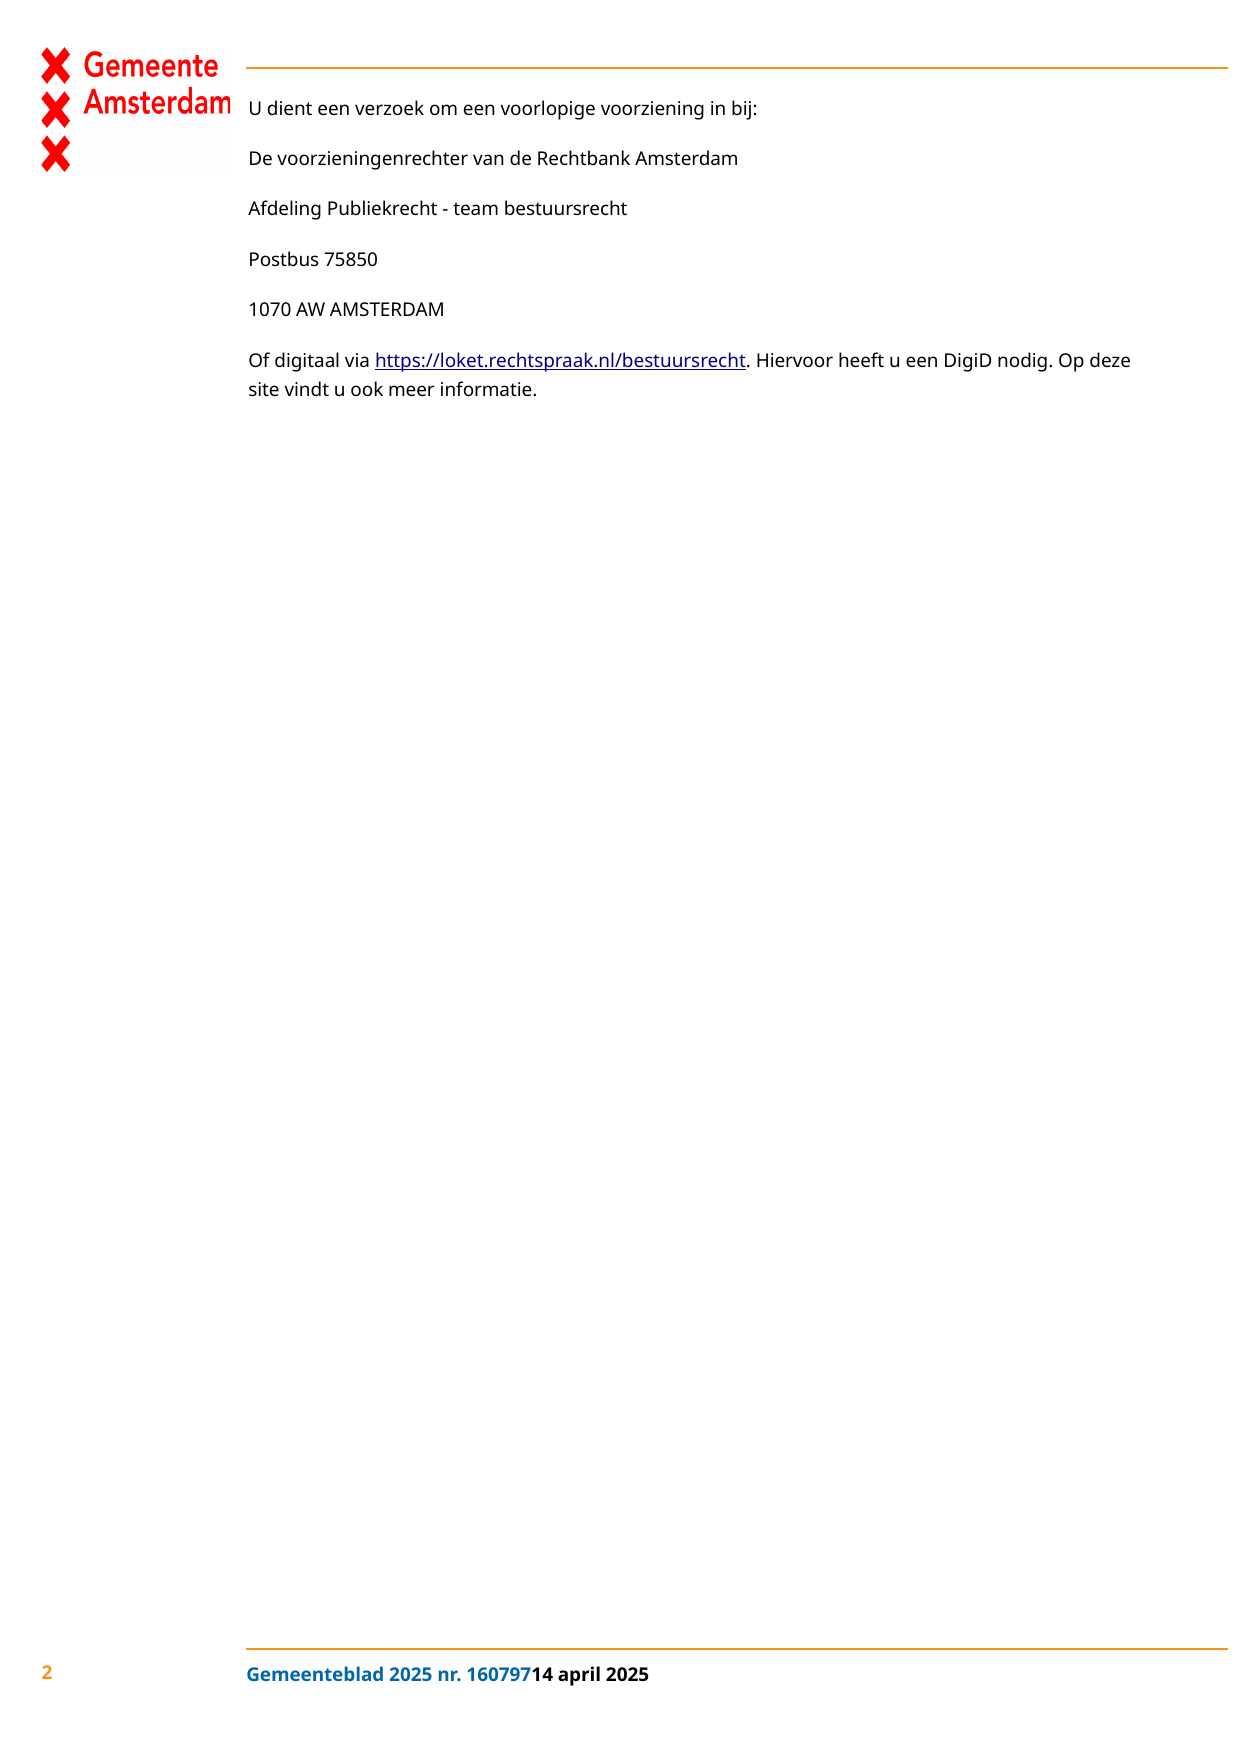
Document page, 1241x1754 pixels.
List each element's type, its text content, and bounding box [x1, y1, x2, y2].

text Afdeling Publiekrecht - team bestuursrecht [248, 196, 1152, 221]
text 1070 AW AMSTERDAM [248, 296, 1152, 322]
picture [41, 47, 231, 172]
text Of digitaal via https://loket.rechtspraak.nl/bestuursrecht. Hiervoor heeft u een DigiD nodig. Op deze site vindt u ook meer informatie. [248, 347, 1152, 402]
text De voorzieningenrechter van de Rechtbank Amsterdam [248, 145, 1152, 171]
text Postbus 75850 [248, 246, 1152, 272]
text U dient een verzoek om een voorlopige voorziening in bij: [248, 95, 1152, 121]
